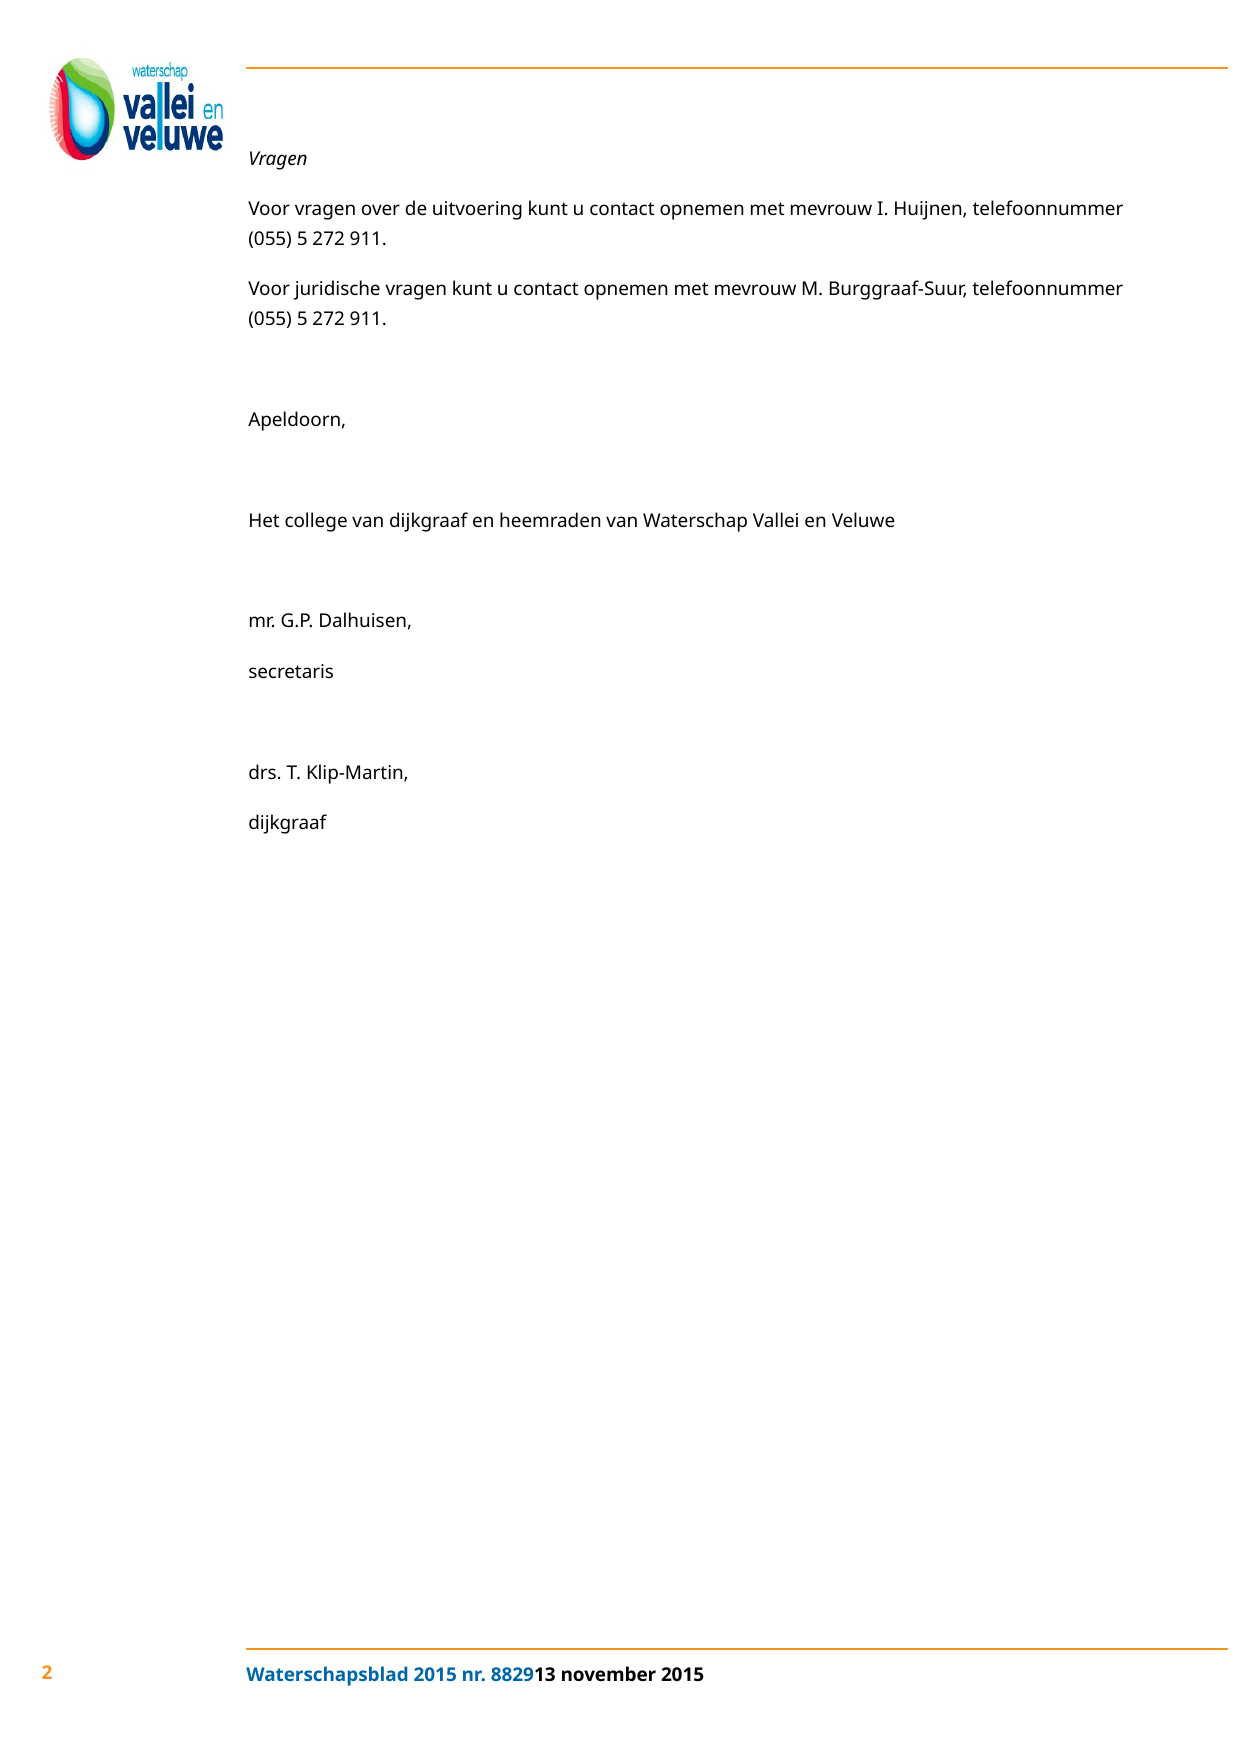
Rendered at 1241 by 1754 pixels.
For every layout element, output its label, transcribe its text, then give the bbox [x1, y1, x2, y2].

text mr. G.P. Dalhuisen, [248, 608, 1152, 633]
text dijkgraaf [248, 809, 1152, 835]
text Vragen [248, 145, 1152, 171]
text Apeldoorn, [248, 406, 1152, 432]
text Voor juridische vragen kunt u contact opnemen met mevrouw M. Burggraaf-Suur, telefoonnummer (055) 5 272 911. [248, 276, 1152, 331]
text drs. T. Klip-Martin, [248, 759, 1152, 785]
text Voor vragen over de uitvoering kunt u contact opnemen met mevrouw I. Huijnen, telefoonnummer (055) 5 272 911. [248, 196, 1152, 251]
text secretaris [248, 658, 1152, 684]
text Het college van dijkgraaf en heemraden van Waterschap Vallei en Veluwe [248, 507, 1152, 533]
picture [41, 47, 231, 172]
